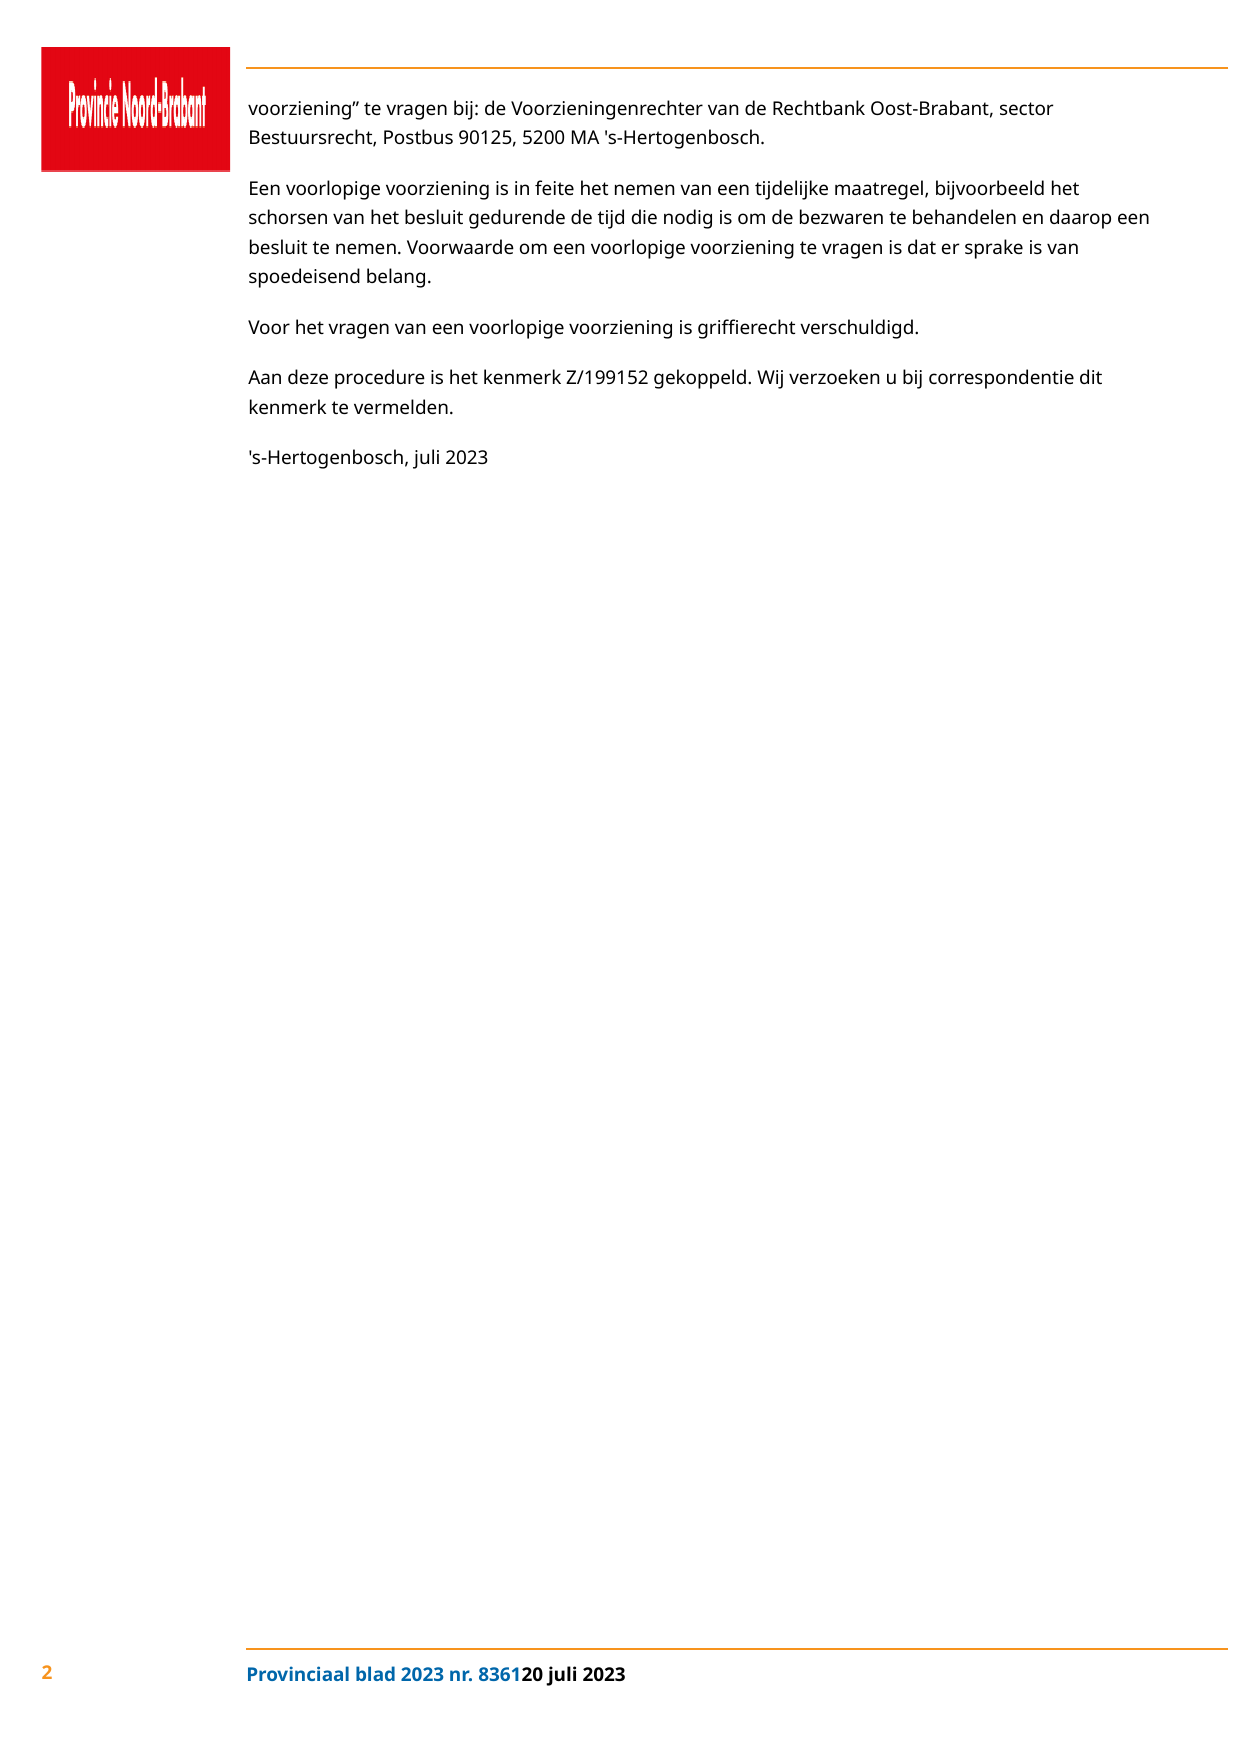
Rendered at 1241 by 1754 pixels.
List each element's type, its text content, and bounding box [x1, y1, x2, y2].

text Voor het vragen van een voorlopige voorziening is griffierecht verschuldigd. [248, 314, 1152, 340]
text Aan deze procedure is het kenmerk Z/199152 gekoppeld. Wij verzoeken u bij correspondentie dit kenmerk te vermelden. [248, 364, 1152, 420]
text 's-Hertogenbosch, juli 2023 [248, 444, 1152, 470]
text voorziening” te vragen bij: de Voorzieningenrechter van de Rechtbank Oost-Brabant, sector Bestuursrecht, Postbus 90125, 5200 MA 's-Hertogenbosch. [248, 95, 1152, 150]
picture [41, 47, 231, 172]
text Een voorlopige voorziening is in feite het nemen van een tijdelijke maatregel, bijvoorbeeld het schorsen van het besluit gedurende de tijd die nodig is om de bezwaren te behandelen en daarop een besluit te nemen. Voorwaarde om een voorlopige voorziening te vragen is dat er sprake is van spoedeisend belang. [248, 175, 1152, 289]
